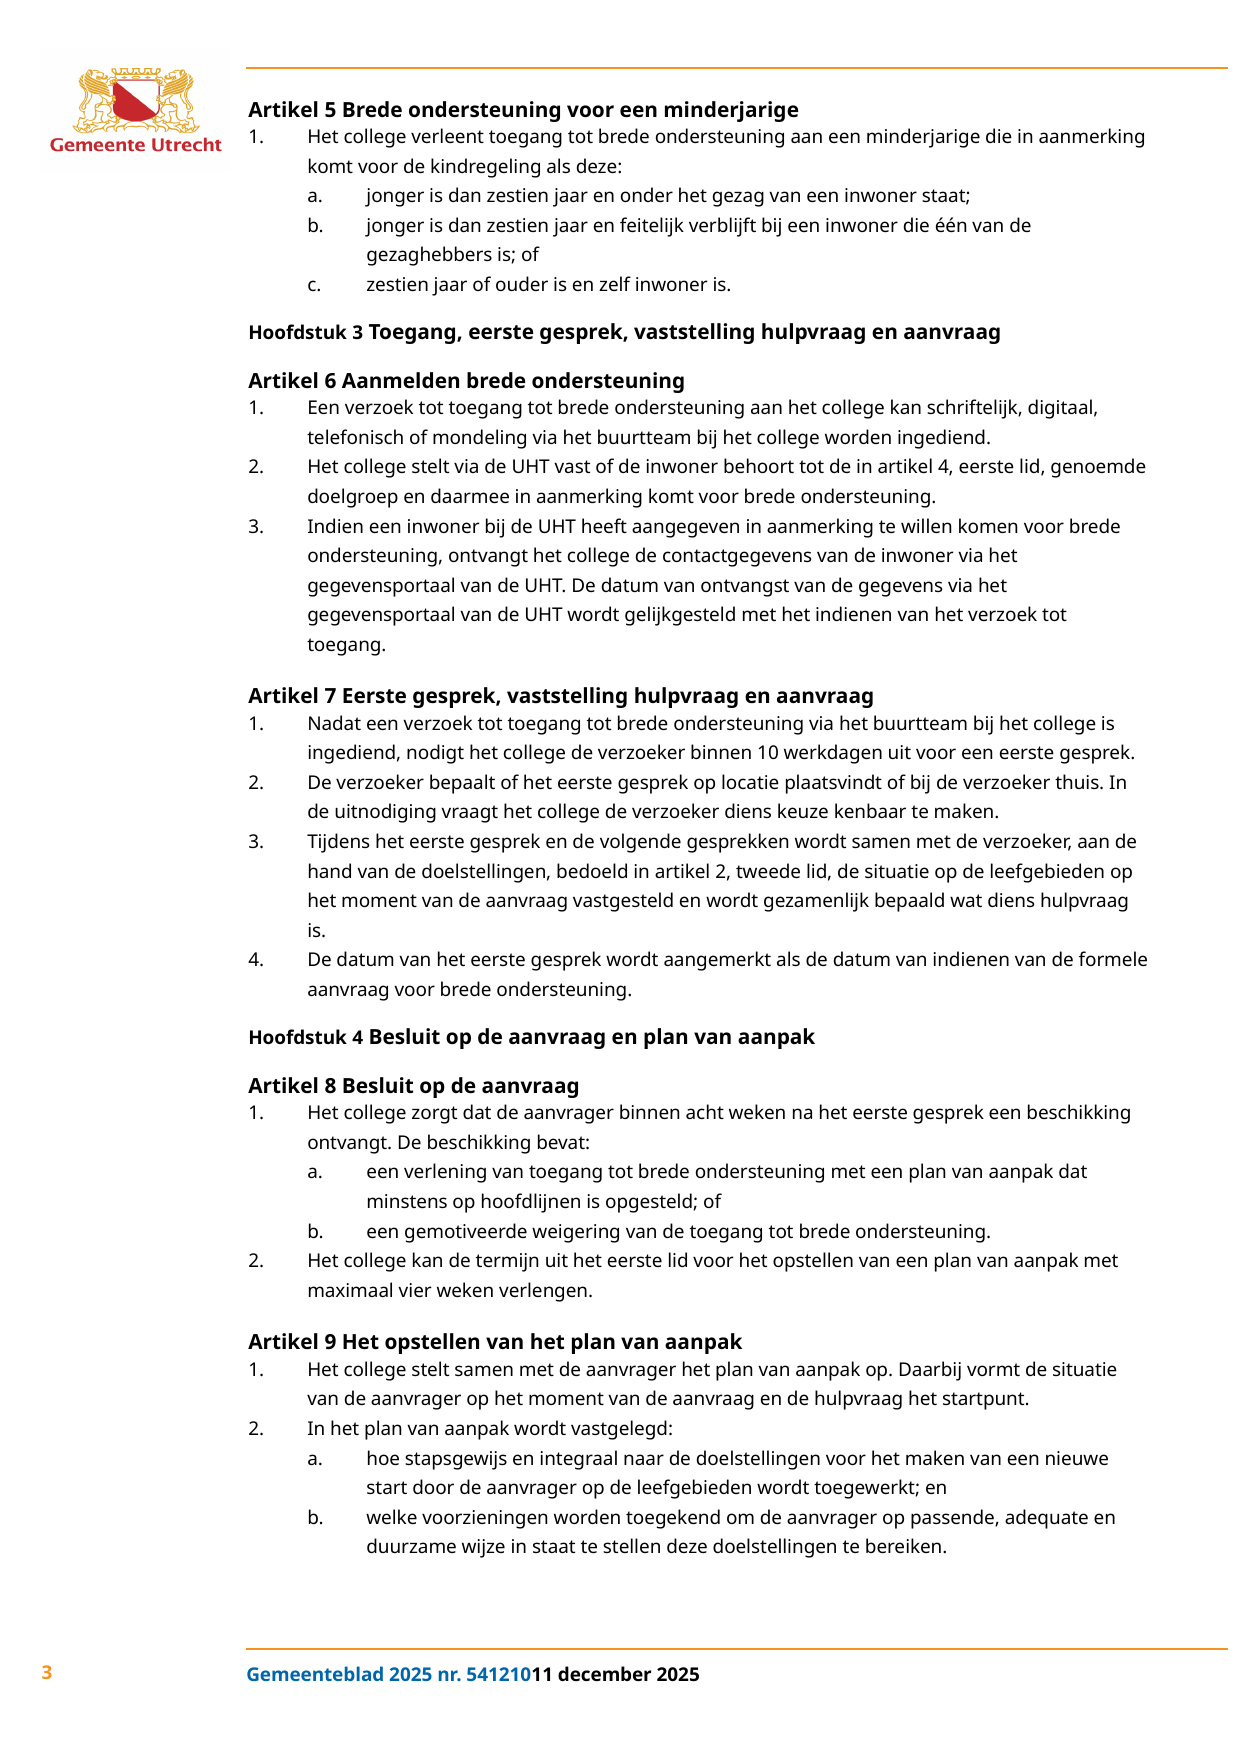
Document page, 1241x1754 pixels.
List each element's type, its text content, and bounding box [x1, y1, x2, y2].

list Het college kan de termijn uit het eerste lid voor het opstellen van een plan van aanpak met maximaal vier weken verlengen. [248, 1247, 1152, 1303]
text Hoofdstuk 4 Besluit op de aanvraag en plan van aanpak [248, 1022, 1152, 1050]
list Het college stelt samen met de aanvrager het plan van aanpak op. Daarbij vormt de situatie van de aanvrager op het moment van de aanvraag en de hulpvraag het startpunt. [248, 1356, 1152, 1411]
list een gemotiveerde weigering van de toegang tot brede ondersteuning. [307, 1218, 1152, 1244]
list Het college verleent toegang tot brede ondersteuning aan een minderjarige die in aanmerking komt voor de kindregeling als deze: [248, 123, 1152, 178]
list De datum van het eerste gesprek wordt aangemerkt als de datum van indienen van de formele aanvraag voor brede ondersteuning. [248, 947, 1152, 1002]
list Indien een inwoner bij de UHT heeft aangegeven in aanmerking te willen komen voor brede ondersteuning, ontvangt het college de contactgegevens van de inwoner via het gegevensportaal van de UHT. De datum van ontvangst van de gegevens via het gegevensportaal van de UHT wordt gelijkgesteld met het indienen van het verzoek tot toegang. [248, 513, 1152, 657]
list Het college stelt via de UHT vast of de inwoner behoort tot de in artikel 4, eerste lid, genoemde doelgroep en daarmee in aanmerking komt voor brede ondersteuning. [248, 454, 1152, 509]
list Het college zorgt dat de aanvrager binnen acht weken na het eerste gesprek een beschikking ontvangt. De beschikking bevat: [248, 1099, 1152, 1155]
text Hoofdstuk 3 Toegang, eerste gesprek, vaststelling hulpvraag en aanvraag [248, 317, 1152, 345]
list een verlening van toegang tot brede ondersteuning met een plan van aanpak dat minstens op hoofdlijnen is opgesteld; of [307, 1159, 1152, 1214]
list welke voorzieningen worden toegekend om de aanvrager op passende, adequate en duurzame wijze in staat te stellen deze doelstellingen te bereiken. [307, 1504, 1152, 1559]
list De verzoeker bepaalt of het eerste gesprek op locatie plaatsvindt of bij de verzoeker thuis. In de uitnodiging vraagt het college de verzoeker diens keuze kenbaar te maken. [248, 769, 1152, 824]
text Artikel 6 Aanmelden brede ondersteuning [248, 366, 1152, 394]
list jonger is dan zestien jaar en feitelijk verblijft bij een inwoner die één van de gezaghebbers is; of [307, 212, 1152, 267]
text Artikel 5 Brede ondersteuning voor een minderjarige [248, 95, 1152, 123]
list jonger is dan zestien jaar en onder het gezag van een inwoner staat; [307, 182, 1152, 208]
list Een verzoek tot toegang tot brede ondersteuning aan het college kan schriftelijk, digitaal, telefonisch of mondeling via het buurtteam bij het college worden ingediend. [248, 394, 1152, 450]
list In het plan van aanpak wordt vastgelegd: [248, 1415, 1152, 1441]
picture [41, 47, 231, 172]
text Artikel 9 Het opstellen van het plan van aanpak [248, 1327, 1152, 1356]
list Tijdens het eerste gesprek en de volgende gesprekken wordt samen met de verzoeker, aan de hand van de doelstellingen, bedoeld in artikel 2, tweede lid, de situatie op de leefgebieden op het moment van de aanvraag vastgesteld en wordt gezamenlijk bepaald wat diens hulpvraag is. [248, 828, 1152, 943]
list Nadat een verzoek tot toegang tot brede ondersteuning via het buurtteam bij het college is ingediend, nodigt het college de verzoeker binnen 10 werkdagen uit voor een eerste gesprek. [248, 710, 1152, 765]
list zestien jaar of ouder is en zelf inwoner is. [307, 271, 1152, 297]
text Artikel 8 Besluit op de aanvraag [248, 1071, 1152, 1099]
list hoe stapsgewijs en integraal naar de doelstellingen voor het maken van een nieuwe start door de aanvrager op de leefgebieden wordt toegewerkt; en [307, 1445, 1152, 1500]
text Artikel 7 Eerste gesprek, vaststelling hulpvraag en aanvraag [248, 682, 1152, 710]
